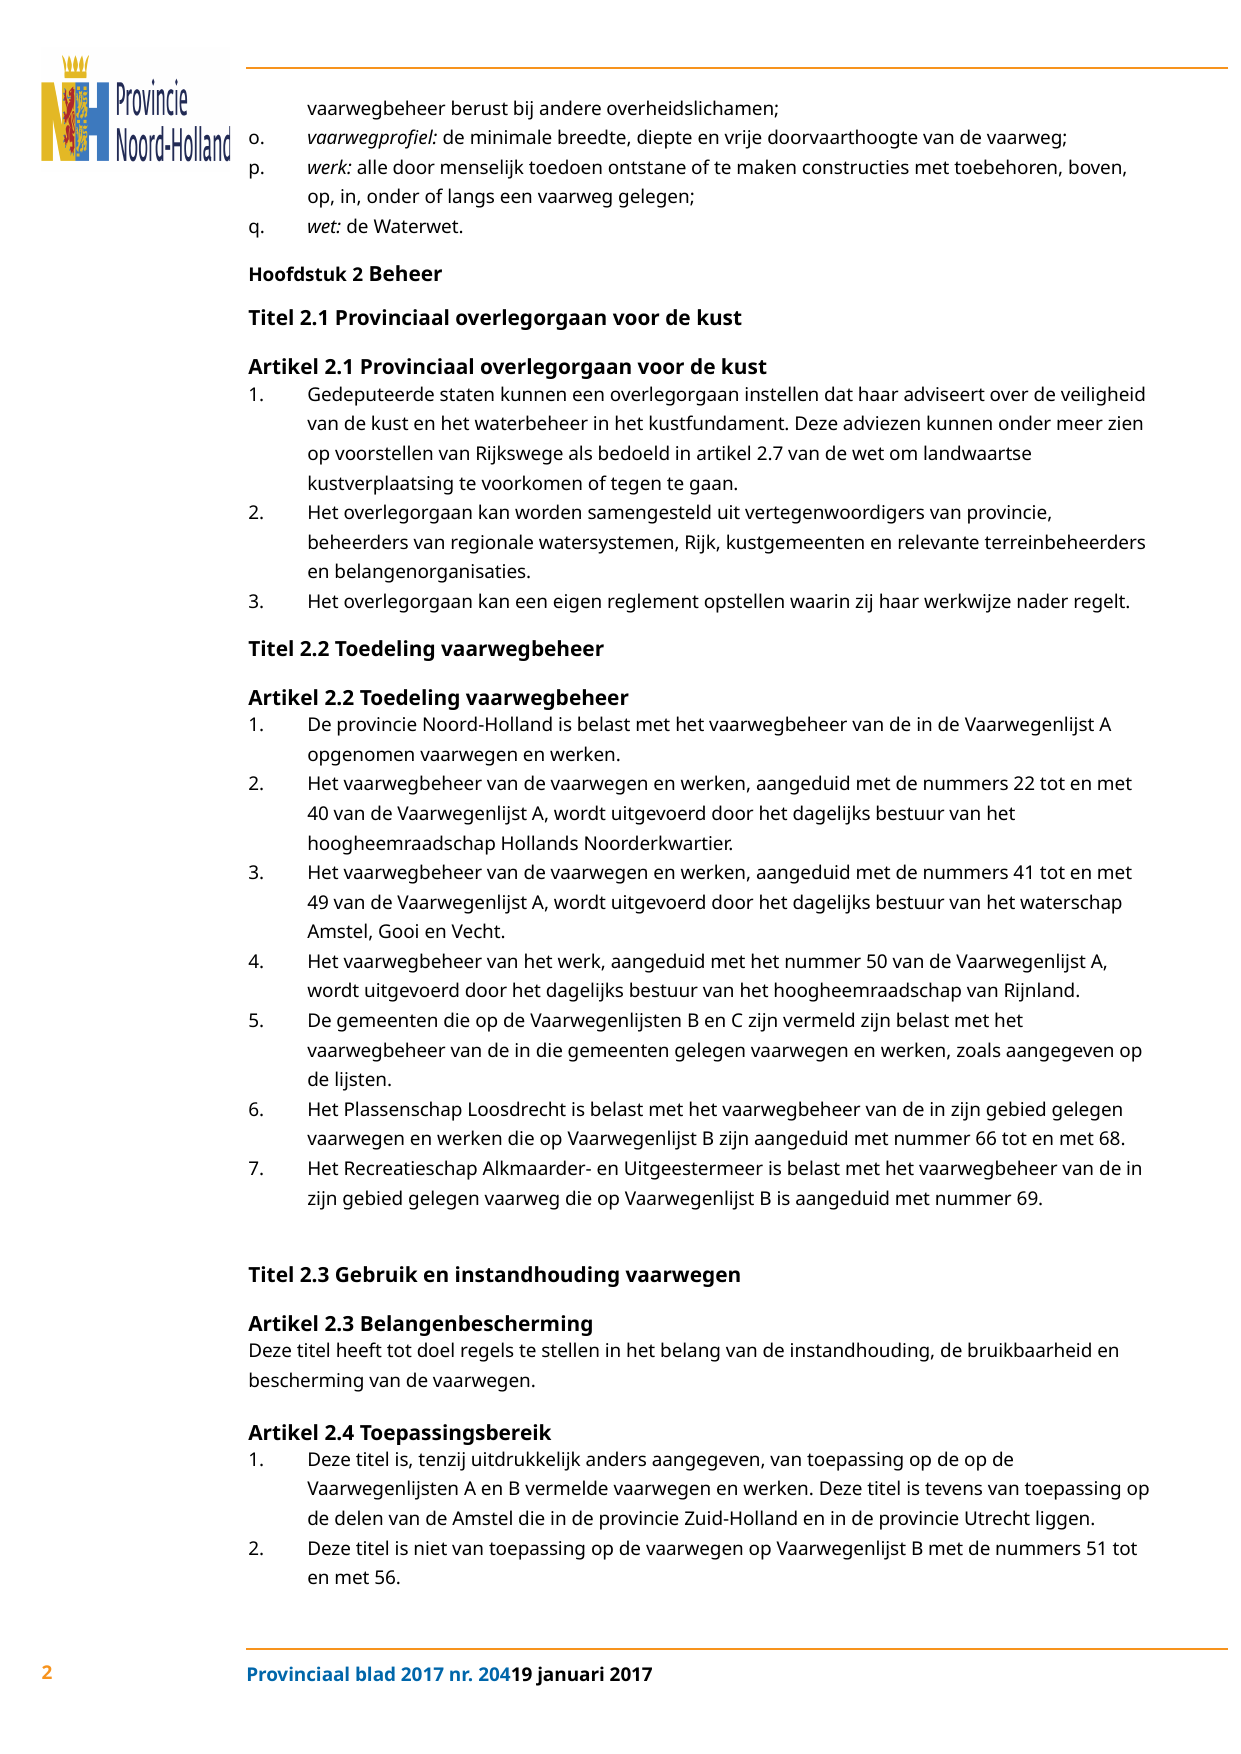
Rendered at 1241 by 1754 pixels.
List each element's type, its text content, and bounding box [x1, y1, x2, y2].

text Titel 2.2 Toedeling vaarwegbeheer [248, 634, 1152, 662]
list werk: alle door menselijk toedoen ontstane of te maken constructies met toebehoren, boven, op, in, onder of langs een vaarweg gelegen; [248, 154, 1152, 209]
list Deze titel is, tenzij uitdrukkelijk anders aangegeven, van toepassing op de op de Vaarwegenlijsten A en B vermelde vaarwegen en werken. Deze titel is tevens van toepassing op de delen van de Amstel die in de provincie Zuid-Holland en in de provincie Utrecht liggen. [248, 1446, 1152, 1531]
list Het overlegorgaan kan worden samengesteld uit vertegenwoordigers van provincie, beheerders van regionale watersystemen, Rijk, kustgemeenten en relevante terreinbeheerders en belangenorganisaties. [248, 499, 1152, 584]
list Het vaarwegbeheer van de vaarwegen en werken, aangeduid met de nummers 22 tot en met 40 van de Vaarwegenlijst A, wordt uitgevoerd door het dagelijks bestuur van het hoogheemraadschap Hollands Noorderkwartier. [248, 771, 1152, 855]
list Het Recreatieschap Alkmaarder- en Uitgeestermeer is belast met het vaarwegbeheer van de in zijn gebied gelegen vaarweg die op Vaarwegenlijst B is aangeduid met nummer 69. [248, 1155, 1152, 1210]
list Gedeputeerde staten kunnen een overlegorgaan instellen dat haar adviseert over de veiligheid van de kust en het waterbeheer in het kustfundament. Deze adviezen kunnen onder meer zien op voorstellen van Rijkswege als bedoeld in artikel 2.7 van de wet om landwaartse kustverplaatsing te voorkomen of tegen te gaan. [248, 381, 1152, 495]
text Artikel 2.4 Toepassingsbereik [248, 1418, 1152, 1446]
list De gemeenten die op de Vaarwegenlijsten B en C zijn vermeld zijn belast met het vaarwegbeheer van de in die gemeenten gelegen vaarwegen en werken, zoals aangegeven op de lijsten. [248, 1007, 1152, 1092]
text Titel 2.1 Provinciaal overlegorgaan voor de kust [248, 303, 1152, 332]
list Het vaarwegbeheer van het werk, aangeduid met het nummer 50 van de Vaarwegenlijst A, wordt uitgevoerd door het dagelijks bestuur van het hoogheemraadschap van Rijnland. [248, 948, 1152, 1003]
list wet: de Waterwet. [248, 213, 1152, 239]
text Artikel 2.1 Provinciaal overlegorgaan voor de kust [248, 352, 1152, 381]
list Het Plassenschap Loosdrecht is belast met het vaarwegbeheer van de in zijn gebied gelegen vaarwegen en werken die op Vaarwegenlijst B zijn aangeduid met nummer 66 tot en met 68. [248, 1096, 1152, 1151]
list vaarwegprofiel: de minimale breedte, diepte en vrije doorvaarthoogte van de vaarweg; [248, 124, 1152, 150]
text Deze titel heeft tot doel regels te stellen in het belang van de instandhouding, de bruikbaarheid en bescherming van de vaarwegen. [248, 1338, 1152, 1393]
list De provincie Noord-Holland is belast met het vaarwegbeheer van de in de Vaarwegenlijst A opgenomen vaarwegen en werken. [248, 711, 1152, 767]
list vaarwegbeheer berust bij andere overheidslichamen; [248, 95, 1152, 121]
list Het vaarwegbeheer van de vaarwegen en werken, aangeduid met de nummers 41 tot en met 49 van de Vaarwegenlijst A, wordt uitgevoerd door het dagelijks bestuur van het waterschap Amstel, Gooi en Vecht. [248, 859, 1152, 944]
text Artikel 2.2 Toedeling vaarwegbeheer [248, 683, 1152, 711]
text Artikel 2.3 Belangenbescherming [248, 1309, 1152, 1338]
text Hoofdstuk 2 Beheer [248, 259, 1152, 287]
list Deze titel is niet van toepassing op de vaarwegen op Vaarwegenlijst B met de nummers 51 tot en met 56. [248, 1535, 1152, 1590]
picture [41, 47, 231, 172]
list Het overlegorgaan kan een eigen reglement opstellen waarin zij haar werkwijze nader regelt. [248, 588, 1152, 614]
text Titel 2.3 Gebruik en instandhouding vaarwegen [248, 1260, 1152, 1288]
